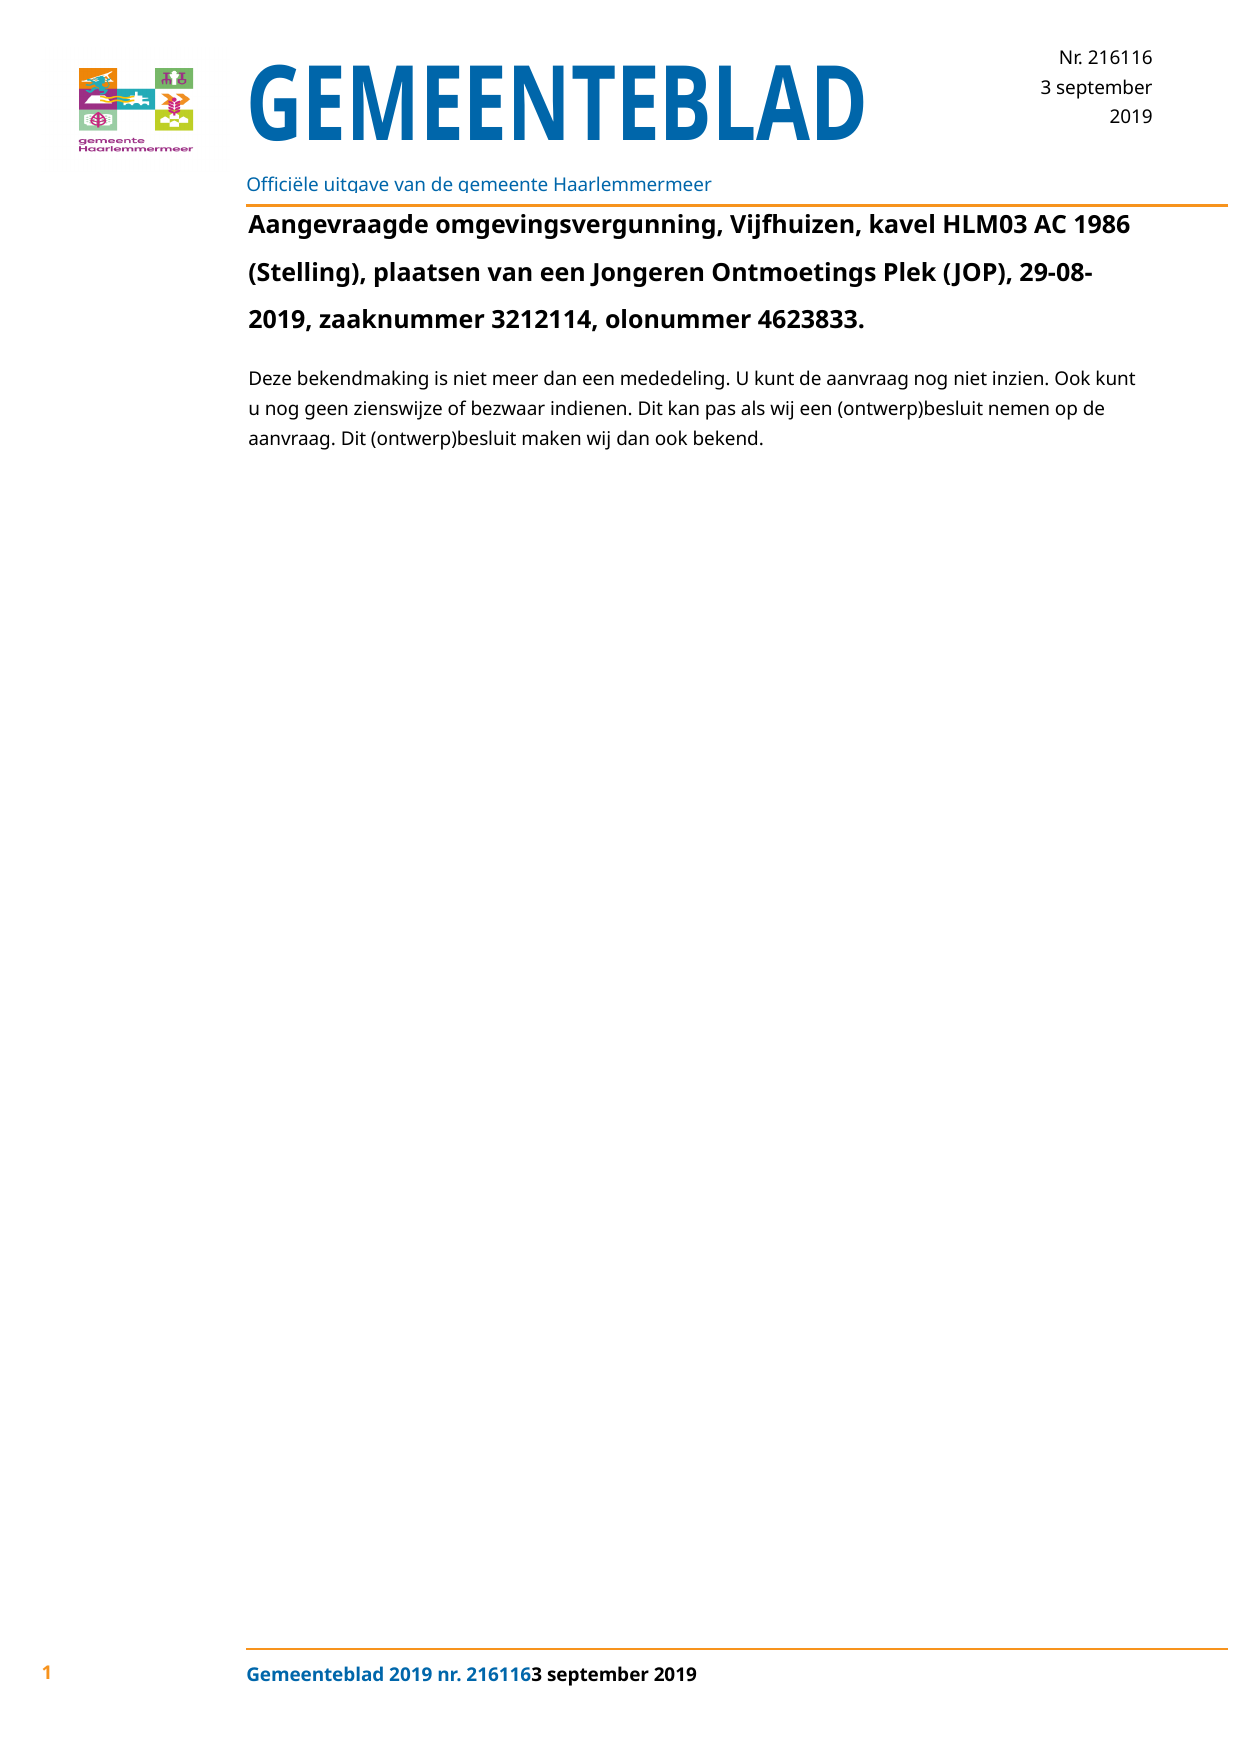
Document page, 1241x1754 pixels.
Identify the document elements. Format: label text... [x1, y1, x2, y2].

picture [41, 47, 231, 172]
text Deze bekendmaking is niet meer dan een mededeling. U kunt de aanvraag nog niet inzien. Ook kunt u nog geen zienswijze of bezwaar indienen. Dit kan pas als wij een (ontwerp)besluit nemen op de aanvraag. Dit (ontwerp)besluit maken wij dan ook bekend. [248, 366, 1152, 450]
text Aangevraagde omgevingsvergunning, Vijfhuizen, kavel HLM03 AC 1986 (Stelling), plaatsen van een Jongeren Ontmoetings Plek (JOP), 29-08-2019, zaaknummer 3212114, olonummer 4623833. [248, 207, 1152, 336]
